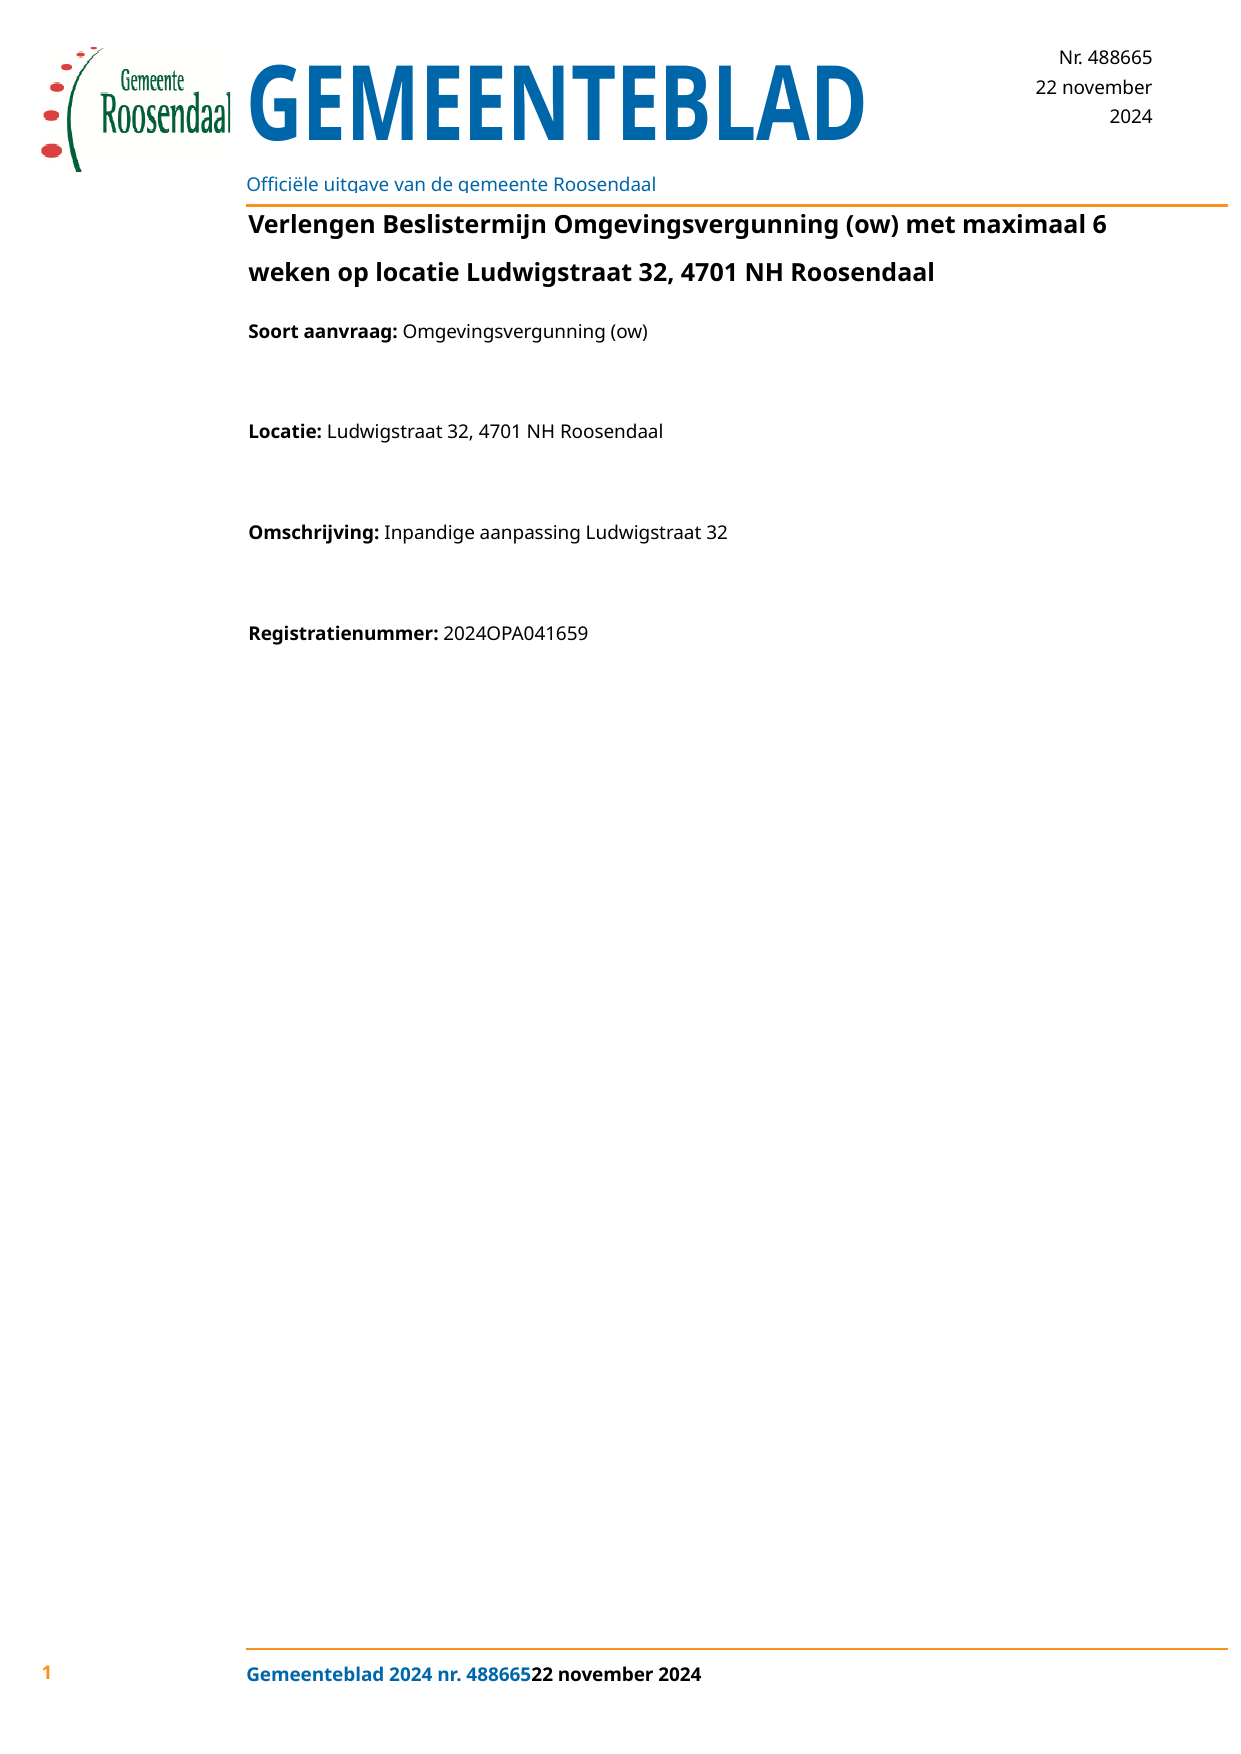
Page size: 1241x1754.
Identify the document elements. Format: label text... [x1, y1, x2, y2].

text Verlengen Beslistermijn Omgevingsvergunning (ow) met maximaal 6 weken op locatie Ludwigstraat 32, 4701 NH Roosendaal [248, 207, 1152, 288]
text Omschrijving: Inpandige aanpassing Ludwigstraat 32 [248, 519, 1152, 545]
text Soort aanvraag: Omgevingsvergunning (ow) [248, 318, 1152, 344]
picture [41, 47, 231, 172]
text Locatie: Ludwigstraat 32, 4701 NH Roosendaal [248, 419, 1152, 444]
text Registratienummer: 2024OPA041659 [248, 620, 1152, 646]
